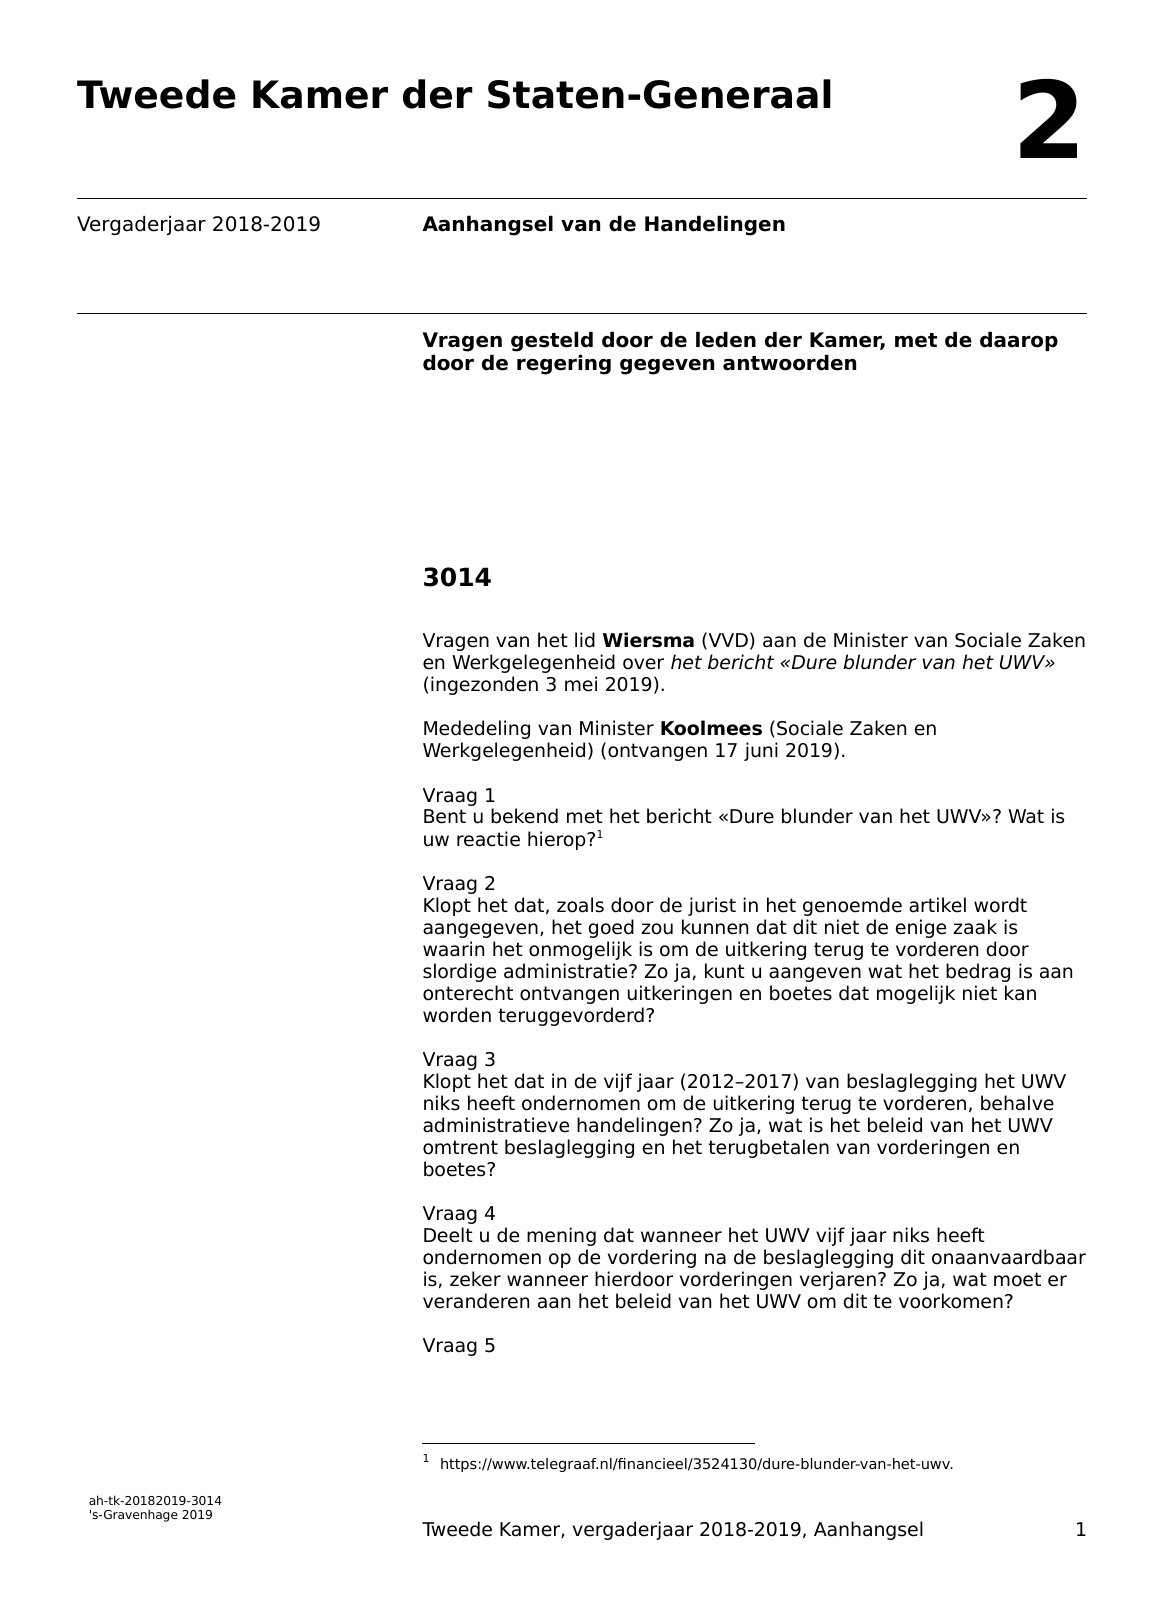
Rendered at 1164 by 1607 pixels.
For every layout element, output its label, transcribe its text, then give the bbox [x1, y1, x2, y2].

text 3014 [422, 563, 1087, 592]
text Bent u bekend met het bericht «Dure blunder van het UWV»? Wat is uw reactie hierop? [422, 806, 1087, 850]
text Vraag 5 [422, 1335, 1087, 1357]
text ah-tk-20182019-3014 [88, 1494, 323, 1508]
text Deelt u de mening dat wanneer het UWV vijf jaar niks heeft ondernomen op de vordering na de beslaglegging dit onaanvaardbaar is, zeker wanneer hierdoor vorderingen verjaren? Zo ja, wat moet er veranderen aan het beleid van het UWV om dit te voorkomen? [422, 1225, 1087, 1313]
text https://www.telegraaf.nl/financieel/3524130/dure-blunder-van-het-uwv. [422, 1452, 1087, 1474]
table_header 2 [886, 59, 1087, 198]
text Vragen van het lid Wiersma (VVD) aan de Minister van Sociale Zaken en Werkgelegenheid over het bericht «Dure blunder van het UWV» (ingezonden 3 mei 2019). [422, 630, 1087, 696]
table_cell [77, 314, 422, 375]
text Vraag 1 [422, 784, 1087, 806]
text Vraag 4 [422, 1203, 1087, 1225]
table_cell Aanhangsel van de Handelingen [422, 199, 1087, 313]
table_cell Vragen gesteld door de leden der Kamer, met de daarop door de regering gegeven antwoorden [422, 314, 1087, 375]
table_header Tweede Kamer der Staten-Generaal [77, 59, 886, 198]
text 's-Gravenhage 2019 [88, 1508, 323, 1522]
text Mededeling van Minister Koolmees (Sociale Zaken en Werkgelegenheid) (ontvangen 17 juni 2019). [422, 718, 1087, 762]
text Klopt het dat in de vijf jaar (2012–2017) van beslaglegging het UWV niks heeft ondernomen om de uitkering terug te vorderen, behalve administratieve handelingen? Zo ja, wat is het beleid van het UWV omtrent beslaglegging en het terugbetalen van vorderingen en boetes? [422, 1071, 1087, 1181]
text Vraag 2 [422, 873, 1087, 894]
text Vraag 3 [422, 1049, 1087, 1071]
text Klopt het dat, zoals door de jurist in het genoemde artikel wordt aangegeven, het goed zou kunnen dat dit niet de enige zaak is waarin het onmogelijk is om de uitkering terug te vorderen door slordige administratie? Zo ja, kunt u aangeven wat het bedrag is aan onterecht ontvangen uitkeringen en boetes dat mogelijk niet kan worden teruggevorderd? [422, 894, 1087, 1026]
table_cell Vergaderjaar 2018-2019 [77, 199, 422, 313]
